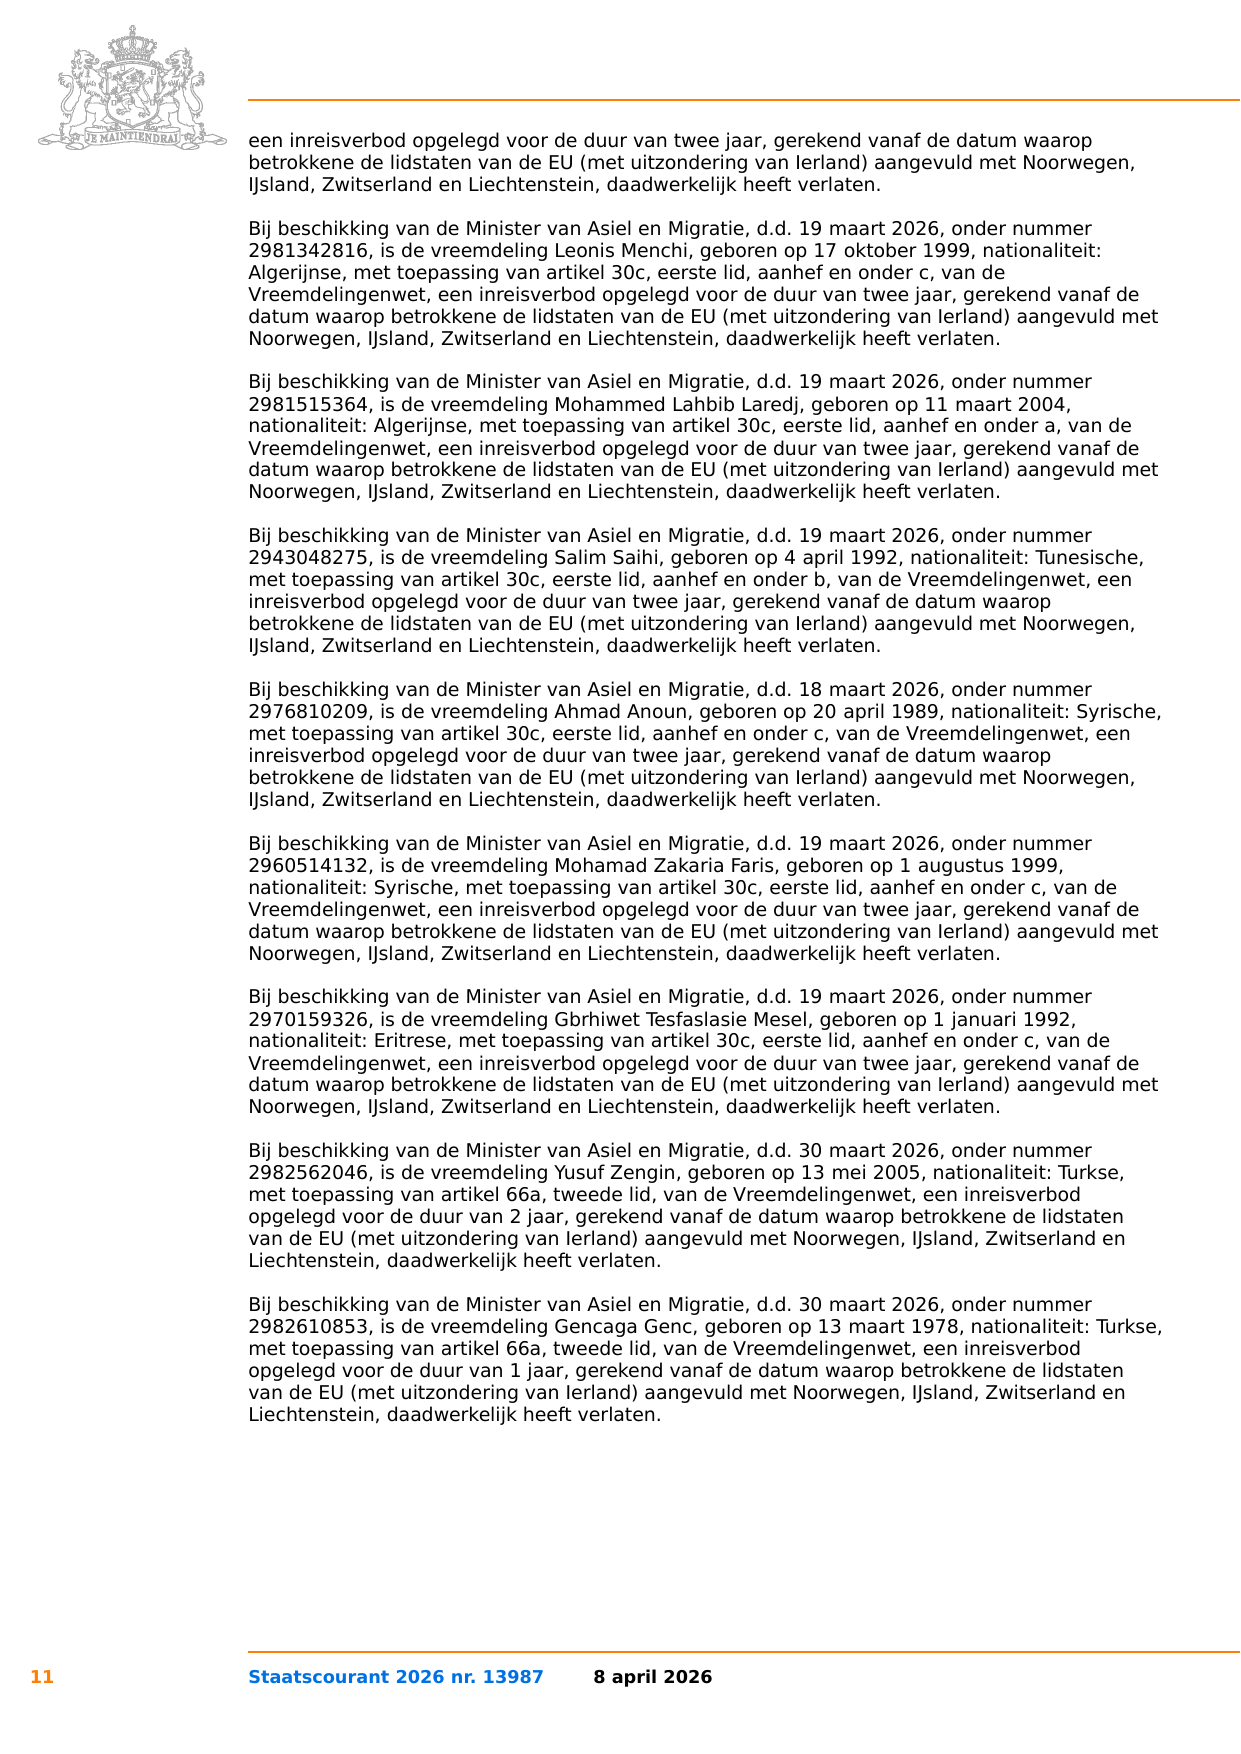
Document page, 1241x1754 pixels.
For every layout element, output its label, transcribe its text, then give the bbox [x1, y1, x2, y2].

text Bij beschikking van de Minister van Asiel en Migratie, d.d. 30 maart 2026, onder nummer 2982610853, is de vreemdeling Gencaga Genc, geboren op 13 maart 1978, nationaliteit: Turkse, met toepassing van artikel 66a, tweede lid, van de Vreemdelingenwet, een inreisverbod opgelegd voor de duur van 1 jaar, gerekend vanaf de datum waarop betrokkene de lidstaten van de EU (met uitzondering van Ierland) aangevuld met Noorwegen, IJsland, Zwitserland en Liechtenstein, daadwerkelijk heeft verlaten. [248, 1294, 1163, 1426]
text Bij beschikking van de Minister van Asiel en Migratie, d.d. 19 maart 2026, onder nummer 2981515364, is de vreemdeling Mohammed Lahbib Laredj, geboren op 11 maart 2004, nationaliteit: Algerijnse, met toepassing van artikel 30c, eerste lid, aanhef en onder a, van de Vreemdelingenwet, een inreisverbod opgelegd voor de duur van twee jaar, gerekend vanaf de datum waarop betrokkene de lidstaten van de EU (met uitzondering van Ierland) aangevuld met Noorwegen, IJsland, Zwitserland en Liechtenstein, daadwerkelijk heeft verlaten. [248, 371, 1163, 503]
text Bij beschikking van de Minister van Asiel en Migratie, d.d. 19 maart 2026, onder nummer 2981342816, is de vreemdeling Leonis Menchi, geboren op 17 oktober 1999, nationaliteit: Algerijnse, met toepassing van artikel 30c, eerste lid, aanhef en onder c, van de Vreemdelingenwet, een inreisverbod opgelegd voor de duur van twee jaar, gerekend vanaf de datum waarop betrokkene de lidstaten van de EU (met uitzondering van Ierland) aangevuld met Noorwegen, IJsland, Zwitserland en Liechtenstein, daadwerkelijk heeft verlaten. [248, 218, 1163, 349]
text Bij beschikking van de Minister van Asiel en Migratie, d.d. 19 maart 2026, onder nummer 2960514132, is de vreemdeling Mohamad Zakaria Faris, geboren op 1 augustus 1999, nationaliteit: Syrische, met toepassing van artikel 30c, eerste lid, aanhef en onder c, van de Vreemdelingenwet, een inreisverbod opgelegd voor de duur van twee jaar, gerekend vanaf de datum waarop betrokkene de lidstaten van de EU (met uitzondering van Ierland) aangevuld met Noorwegen, IJsland, Zwitserland en Liechtenstein, daadwerkelijk heeft verlaten. [248, 833, 1163, 964]
picture [38, 25, 227, 150]
text Bij beschikking van de Minister van Asiel en Migratie, d.d. 18 maart 2026, onder nummer 2976810209, is de vreemdeling Ahmad Anoun, geboren op 20 april 1989, nationaliteit: Syrische, met toepassing van artikel 30c, eerste lid, aanhef en onder c, van de Vreemdelingenwet, een inreisverbod opgelegd voor de duur van twee jaar, gerekend vanaf de datum waarop betrokkene de lidstaten van de EU (met uitzondering van Ierland) aangevuld met Noorwegen, IJsland, Zwitserland en Liechtenstein, daadwerkelijk heeft verlaten. [248, 679, 1163, 811]
text Bij beschikking van de Minister van Asiel en Migratie, d.d. 30 maart 2026, onder nummer 2982562046, is de vreemdeling Yusuf Zengin, geboren op 13 mei 2005, nationaliteit: Turkse, met toepassing van artikel 66a, tweede lid, van de Vreemdelingenwet, een inreisverbod opgelegd voor de duur van 2 jaar, gerekend vanaf de datum waarop betrokkene de lidstaten van de EU (met uitzondering van Ierland) aangevuld met Noorwegen, IJsland, Zwitserland en Liechtenstein, daadwerkelijk heeft verlaten. [248, 1140, 1163, 1272]
text een inreisverbod opgelegd voor de duur van twee jaar, gerekend vanaf de datum waarop betrokkene de lidstaten van de EU (met uitzondering van Ierland) aangevuld met Noorwegen, IJsland, Zwitserland en Liechtenstein, daadwerkelijk heeft verlaten. [248, 130, 1163, 196]
text Bij beschikking van de Minister van Asiel en Migratie, d.d. 19 maart 2026, onder nummer 2970159326, is de vreemdeling Gbrhiwet Tesfaslasie Mesel, geboren op 1 januari 1992, nationaliteit: Eritrese, met toepassing van artikel 30c, eerste lid, aanhef en onder c, van de Vreemdelingenwet, een inreisverbod opgelegd voor de duur van twee jaar, gerekend vanaf de datum waarop betrokkene de lidstaten van de EU (met uitzondering van Ierland) aangevuld met Noorwegen, IJsland, Zwitserland en Liechtenstein, daadwerkelijk heeft verlaten. [248, 986, 1163, 1118]
text Bij beschikking van de Minister van Asiel en Migratie, d.d. 19 maart 2026, onder nummer 2943048275, is de vreemdeling Salim Saihi, geboren op 4 april 1992, nationaliteit: Tunesische, met toepassing van artikel 30c, eerste lid, aanhef en onder b, van de Vreemdelingenwet, een inreisverbod opgelegd voor de duur van twee jaar, gerekend vanaf de datum waarop betrokkene de lidstaten van de EU (met uitzondering van Ierland) aangevuld met Noorwegen, IJsland, Zwitserland en Liechtenstein, daadwerkelijk heeft verlaten. [248, 525, 1163, 657]
